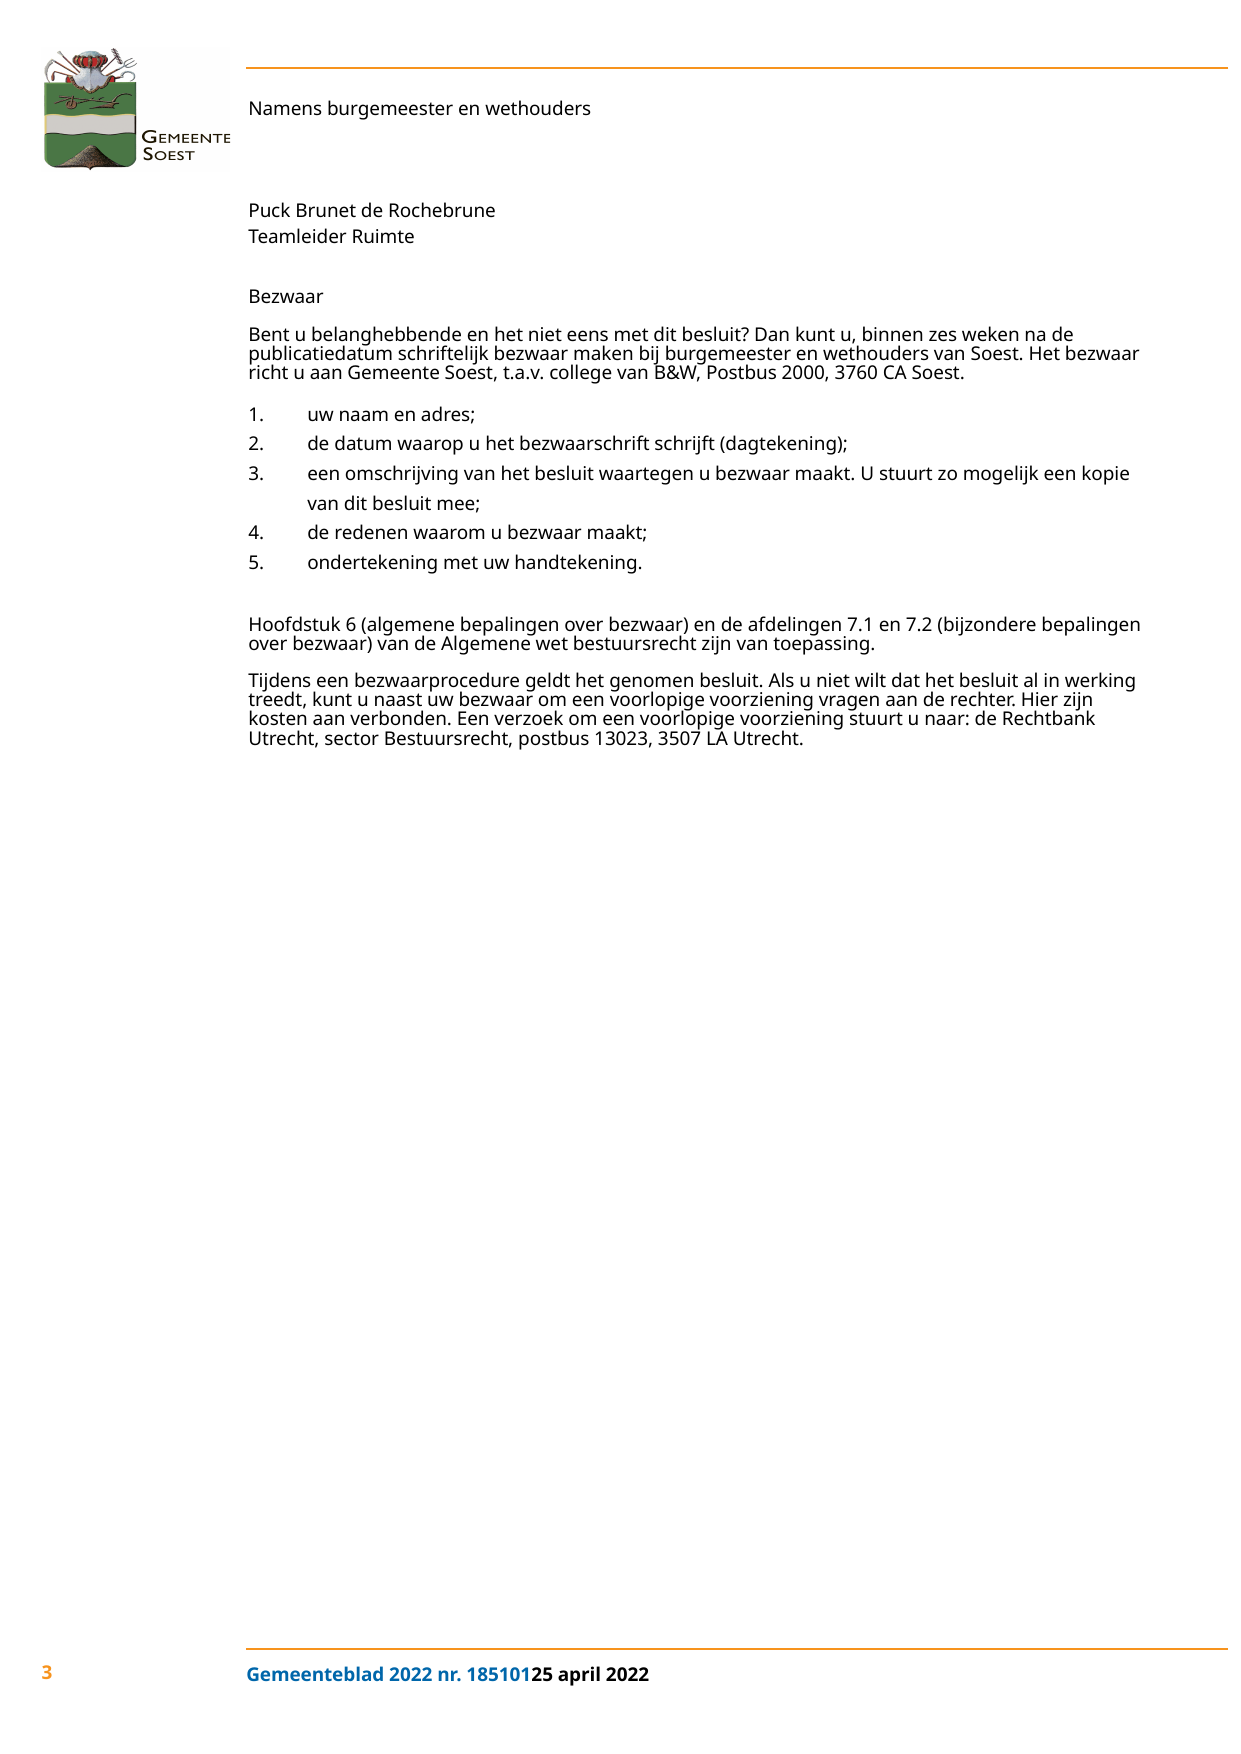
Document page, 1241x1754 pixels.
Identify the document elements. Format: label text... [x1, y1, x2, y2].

text Bent u belanghebbende en het niet eens met dit besluit? Dan kunt u, binnen zes weken na de publicatiedatum schriftelijk bezwaar maken bij burgemeester en wethouders van Soest. Het bezwaar richt u aan Gemeente Soest, t.a.v. college van B&W, Postbus 2000, 3760 CA Soest. [248, 326, 1152, 383]
text Bezwaar [248, 288, 1152, 308]
text Tijdens een bezwaarprocedure geldt het genomen besluit. Als u niet wilt dat het besluit al in werking treedt, kunt u naast uw bezwaar om een voorlopige voorziening vragen aan de rechter. Hier zijn kosten aan verbonden. Een verzoek om een voorlopige voorziening stuurt u naar: de Rechtbank Utrecht, sector Bestuursrecht, postbus 13023, 3507 LA Utrecht. [248, 672, 1152, 749]
text Puck Brunet de Rochebrune [248, 198, 1152, 223]
list ondertekening met uw handtekening. [248, 549, 1152, 575]
list de datum waarop u het bezwaarschrift schrijft (dagtekening); [248, 431, 1152, 456]
text Teamleider Ruimte [248, 223, 1152, 249]
list de redenen waarom u bezwaar maakt; [248, 519, 1152, 545]
text Hoofdstuk 6 (algemene bepalingen over bezwaar) en de afdelingen 7.1 en 7.2 (bijzondere bepalingen over bezwaar) van de Algemene wet bestuursrecht zijn van toepassing. [248, 616, 1152, 654]
list uw naam en adres; [248, 401, 1152, 427]
picture [41, 47, 231, 172]
list een omschrijving van het besluit waartegen u bezwaar maakt. U stuurt zo mogelijk een kopie van dit besluit mee; [248, 460, 1152, 516]
text Namens burgemeester en wethouders [248, 95, 1152, 121]
